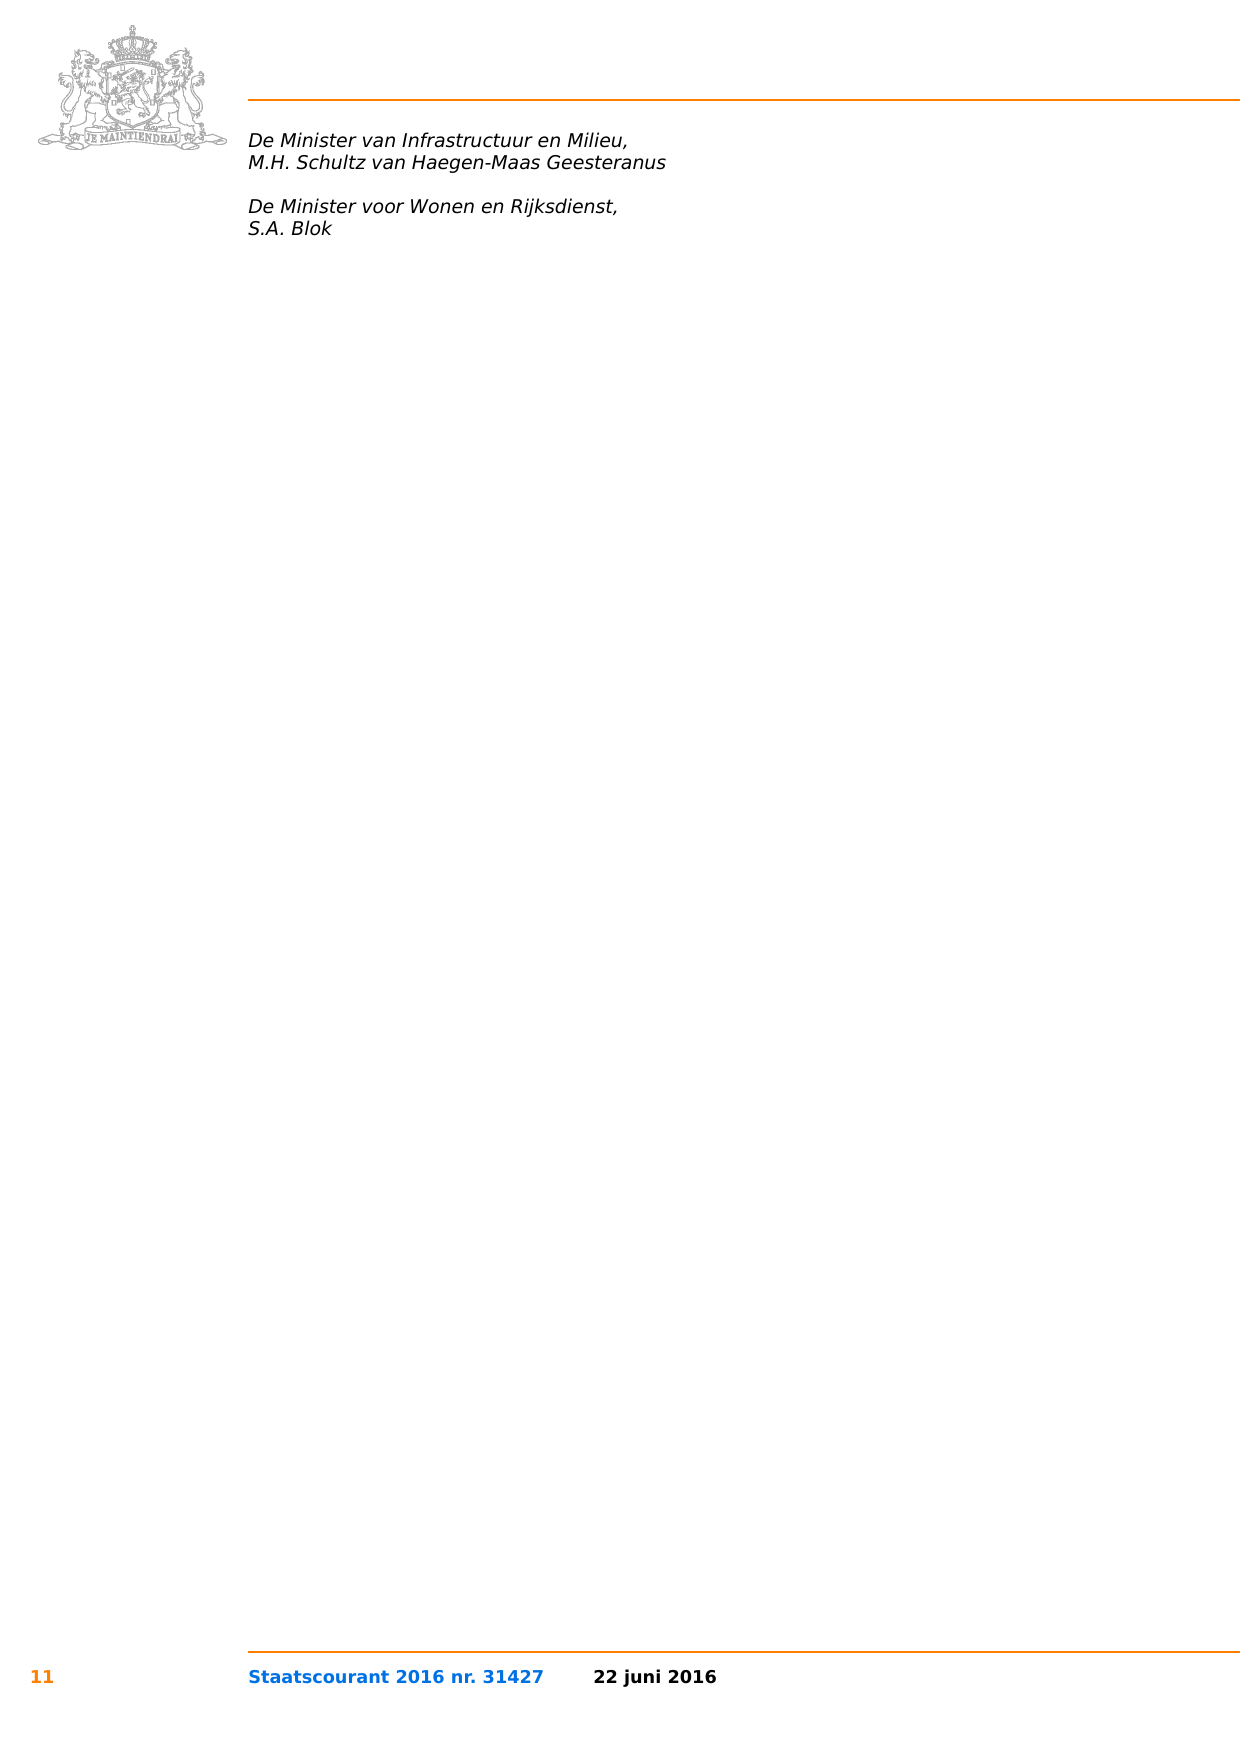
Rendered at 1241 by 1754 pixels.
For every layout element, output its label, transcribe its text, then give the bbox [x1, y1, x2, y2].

text De Minister van Infrastructuur en Milieu, M.H. Schultz van Haegen-Maas Geesteranus [248, 130, 1163, 174]
text De Minister voor Wonen en Rijksdienst, S.A. Blok [248, 196, 1163, 240]
picture [38, 25, 227, 150]
